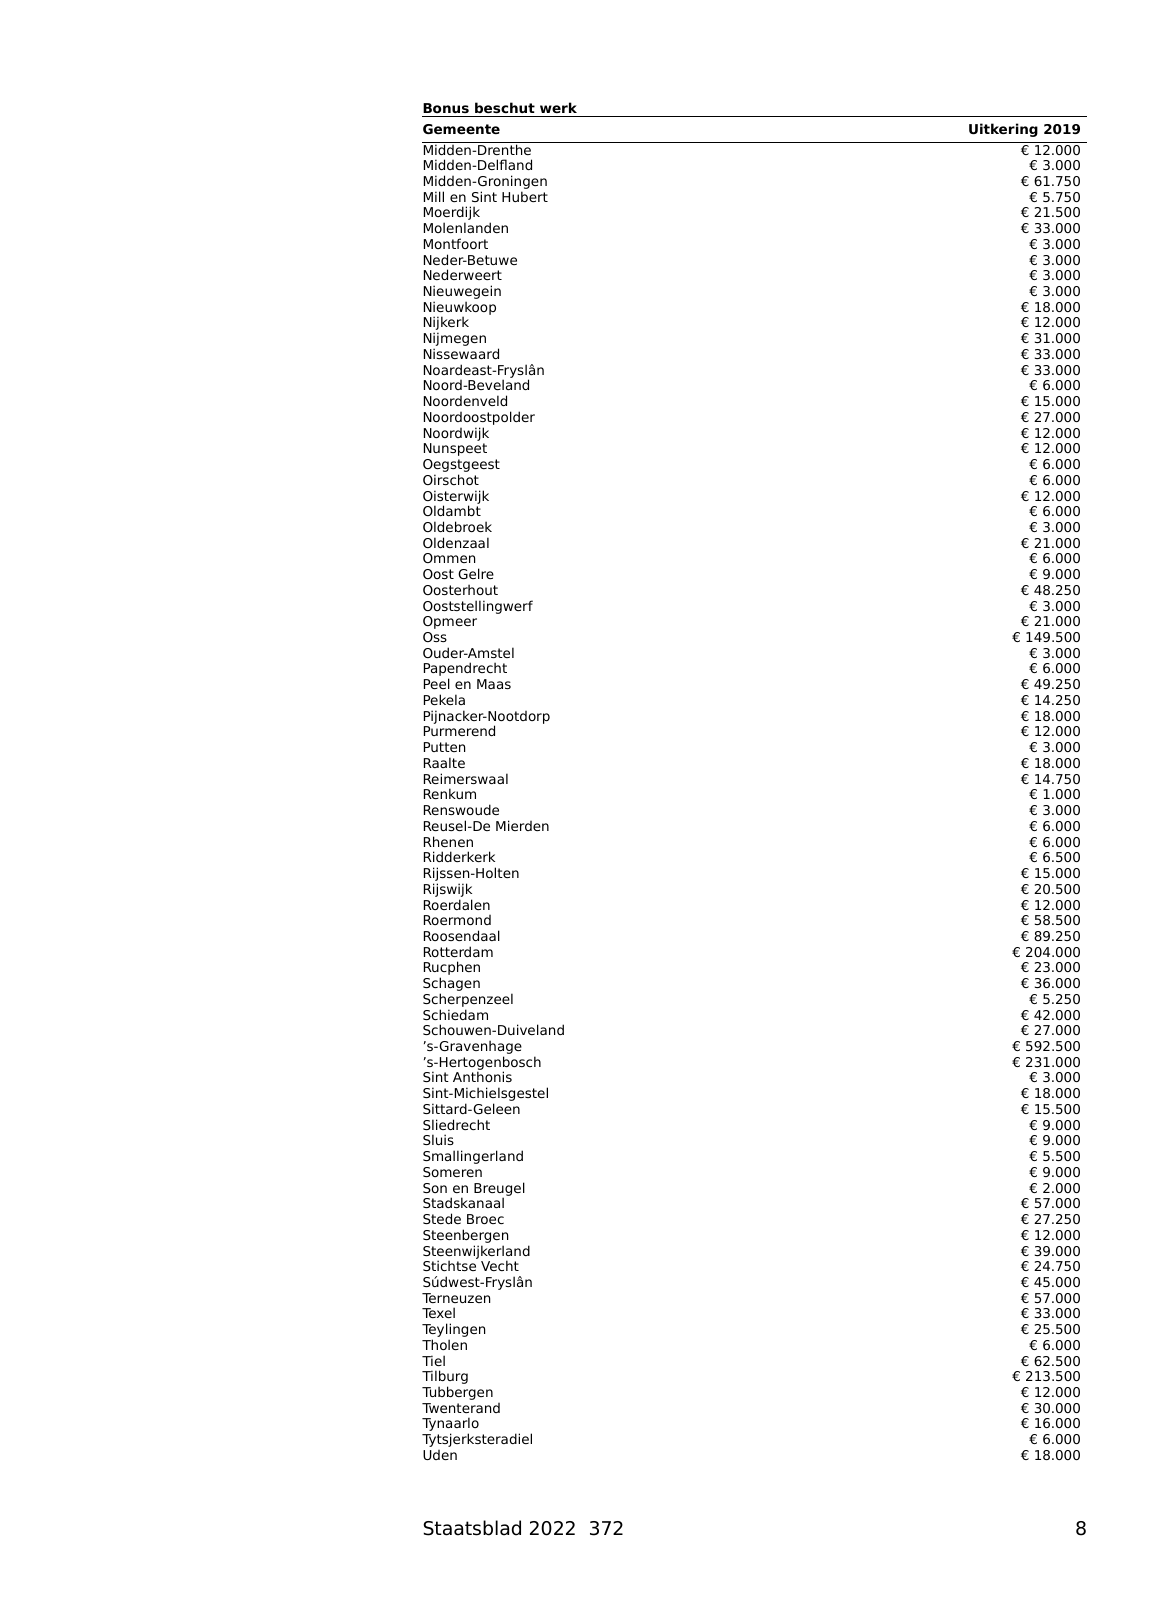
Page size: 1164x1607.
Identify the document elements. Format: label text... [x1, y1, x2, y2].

table_cell Steenwijkerland [422, 1243, 754, 1259]
table_cell € 89.250 [754, 929, 1087, 944]
table_cell € 3.000 [754, 520, 1087, 536]
table_cell € 18.000 [754, 1448, 1087, 1463]
table_cell € 14.250 [754, 693, 1087, 708]
table_cell Rijssen-Holten [422, 866, 754, 882]
table_cell Someren [422, 1165, 754, 1180]
table_cell Roerdalen [422, 897, 754, 913]
table_cell Renkum [422, 787, 754, 803]
table_cell Ridderkerk [422, 850, 754, 866]
table_cell Oirschot [422, 473, 754, 488]
table_cell € 9.000 [754, 1118, 1087, 1133]
table_cell € 3.000 [754, 646, 1087, 661]
table_cell Terneuzen [422, 1291, 754, 1306]
table_cell € 36.000 [754, 976, 1087, 992]
table_cell Noordoostpolder [422, 410, 754, 425]
table_cell Midden-Drenthe [422, 143, 754, 158]
table_cell € 30.000 [754, 1401, 1087, 1416]
table_cell Son en Breugel [422, 1180, 754, 1196]
table_cell Tholen [422, 1338, 754, 1353]
table_cell Pekela [422, 693, 754, 708]
table_cell Noordenveld [422, 394, 754, 410]
table_cell Rhenen [422, 834, 754, 850]
table_cell Opmeer [422, 614, 754, 630]
table_cell € 6.000 [754, 473, 1087, 488]
table_cell € 12.000 [754, 1385, 1087, 1401]
table_cell Ommen [422, 551, 754, 567]
table_cell € 9.000 [754, 567, 1087, 583]
table_cell Tubbergen [422, 1385, 754, 1401]
table_cell Oldenzaal [422, 536, 754, 551]
table_cell € 6.000 [754, 378, 1087, 394]
table_cell € 592.500 [754, 1039, 1087, 1054]
table_cell Texel [422, 1306, 754, 1322]
table_cell € 39.000 [754, 1243, 1087, 1259]
table_cell € 5.500 [754, 1149, 1087, 1165]
table_cell Putten [422, 740, 754, 756]
table_cell Schagen [422, 976, 754, 992]
table_cell € 21.000 [754, 614, 1087, 630]
table_cell € 27.000 [754, 410, 1087, 425]
table_cell Ooststellingwerf [422, 599, 754, 614]
table_cell € 12.000 [754, 441, 1087, 457]
table_cell Oosterhout [422, 583, 754, 598]
table_cell € 48.250 [754, 583, 1087, 598]
table_cell Teylingen [422, 1322, 754, 1338]
table_cell € 31.000 [754, 331, 1087, 347]
table_cell Stadskanaal [422, 1196, 754, 1212]
table_cell Noordwijk [422, 425, 754, 441]
table_cell € 15.500 [754, 1102, 1087, 1117]
table_cell € 23.000 [754, 960, 1087, 976]
table_cell Rotterdam [422, 945, 754, 960]
table_cell € 6.000 [754, 819, 1087, 834]
table_cell € 25.500 [754, 1322, 1087, 1338]
table_cell Stichtse Vecht [422, 1259, 754, 1275]
table_cell Sint Anthonis [422, 1070, 754, 1086]
table_cell Súdwest-Fryslân [422, 1275, 754, 1291]
table_cell € 12.000 [754, 488, 1087, 504]
table_cell Uden [422, 1448, 754, 1463]
table_cell Montfoort [422, 237, 754, 252]
table_cell Roermond [422, 913, 754, 929]
table_cell Gemeente [422, 117, 754, 142]
table_cell € 33.000 [754, 221, 1087, 237]
table_cell € 15.000 [754, 394, 1087, 410]
table_cell € 12.000 [754, 1228, 1087, 1243]
table_cell € 12.000 [754, 724, 1087, 740]
table_cell Raalte [422, 756, 754, 771]
table_cell Noord-Beveland [422, 378, 754, 394]
table_cell € 12.000 [754, 315, 1087, 331]
table_cell Nijkerk [422, 315, 754, 331]
table_cell Tynaarlo [422, 1416, 754, 1432]
table_cell € 18.000 [754, 1086, 1087, 1102]
table_cell € 24.750 [754, 1259, 1087, 1275]
table_cell Nijmegen [422, 331, 754, 347]
table_cell € 3.000 [754, 158, 1087, 174]
table_cell Tytsjerksteradiel [422, 1432, 754, 1448]
table_cell € 149.500 [754, 630, 1087, 646]
table_cell € 213.500 [754, 1369, 1087, 1385]
table_cell € 15.000 [754, 866, 1087, 882]
table_cell € 18.000 [754, 709, 1087, 724]
table_cell Tilburg [422, 1369, 754, 1385]
table_cell Stede Broec [422, 1212, 754, 1228]
table_cell Sluis [422, 1133, 754, 1149]
table_cell € 61.750 [754, 174, 1087, 189]
table_cell Rucphen [422, 960, 754, 976]
table_cell € 57.000 [754, 1291, 1087, 1306]
table_cell € 42.000 [754, 1008, 1087, 1023]
table_cell Renswoude [422, 803, 754, 819]
table_cell Sint-Michielsgestel [422, 1086, 754, 1102]
table_cell Ouder-Amstel [422, 646, 754, 661]
table_cell € 9.000 [754, 1165, 1087, 1180]
table_cell € 5.250 [754, 992, 1087, 1007]
table_cell € 3.000 [754, 237, 1087, 252]
table_cell € 45.000 [754, 1275, 1087, 1291]
table_cell € 6.000 [754, 1338, 1087, 1353]
table_cell Schiedam [422, 1008, 754, 1023]
table_cell € 21.000 [754, 536, 1087, 551]
table_cell Oisterwijk [422, 488, 754, 504]
table_cell € 33.000 [754, 347, 1087, 362]
table_cell € 12.000 [754, 143, 1087, 158]
table_cell ’s-Gravenhage [422, 1039, 754, 1054]
table_cell Nieuwegein [422, 284, 754, 299]
table_cell € 18.000 [754, 756, 1087, 771]
table_cell € 6.500 [754, 850, 1087, 866]
table_cell Rijswijk [422, 882, 754, 897]
table_cell Moerdijk [422, 205, 754, 221]
table_cell Oost Gelre [422, 567, 754, 583]
table_cell € 33.000 [754, 363, 1087, 378]
table_cell € 3.000 [754, 803, 1087, 819]
table_cell € 14.750 [754, 771, 1087, 787]
table_cell Sittard-Geleen [422, 1102, 754, 1117]
table_cell Peel en Maas [422, 677, 754, 693]
table_cell Purmerend [422, 724, 754, 740]
table_cell € 1.000 [754, 787, 1087, 803]
table_cell € 3.000 [754, 253, 1087, 268]
table_cell € 6.000 [754, 834, 1087, 850]
table_cell € 6.000 [754, 551, 1087, 567]
table_cell € 27.000 [754, 1023, 1087, 1039]
table_cell Tiel [422, 1354, 754, 1369]
table_cell Nunspeet [422, 441, 754, 457]
table_cell € 21.500 [754, 205, 1087, 221]
table_cell Uitkering 2019 [754, 117, 1087, 142]
table_cell € 27.250 [754, 1212, 1087, 1228]
table_cell € 58.500 [754, 913, 1087, 929]
table_cell Papendrecht [422, 661, 754, 677]
table_cell Nissewaard [422, 347, 754, 362]
table_cell Reimerswaal [422, 771, 754, 787]
table_cell € 18.000 [754, 300, 1087, 315]
table_cell Neder-Betuwe [422, 253, 754, 268]
table_header Bonus beschut werk [422, 100, 1087, 116]
table_cell € 20.500 [754, 882, 1087, 897]
table_cell € 16.000 [754, 1416, 1087, 1432]
table_cell € 5.750 [754, 190, 1087, 205]
table_cell € 231.000 [754, 1055, 1087, 1070]
table_cell Twenterand [422, 1401, 754, 1416]
table_cell € 6.000 [754, 457, 1087, 473]
table_cell Steenbergen [422, 1228, 754, 1243]
table_cell Oegstgeest [422, 457, 754, 473]
table_cell Nieuwkoop [422, 300, 754, 315]
table_cell Noardeast-Fryslân [422, 363, 754, 378]
table_cell Smallingerland [422, 1149, 754, 1165]
table_cell € 2.000 [754, 1180, 1087, 1196]
table_cell Midden-Groningen [422, 174, 754, 189]
table_cell € 3.000 [754, 599, 1087, 614]
table_cell Molenlanden [422, 221, 754, 237]
table_cell Midden-Delfland [422, 158, 754, 174]
table_cell Scherpenzeel [422, 992, 754, 1007]
table_cell € 3.000 [754, 268, 1087, 284]
table_cell € 57.000 [754, 1196, 1087, 1212]
table_cell € 62.500 [754, 1354, 1087, 1369]
table_cell Sliedrecht [422, 1118, 754, 1133]
table_cell € 9.000 [754, 1133, 1087, 1149]
table_cell € 12.000 [754, 425, 1087, 441]
table_cell Oss [422, 630, 754, 646]
table_cell € 33.000 [754, 1306, 1087, 1322]
table_cell Roosendaal [422, 929, 754, 944]
table_cell Oldambt [422, 504, 754, 520]
table_cell Reusel-De Mierden [422, 819, 754, 834]
table_cell Oldebroek [422, 520, 754, 536]
table_cell € 204.000 [754, 945, 1087, 960]
table_cell € 3.000 [754, 740, 1087, 756]
table_cell € 6.000 [754, 661, 1087, 677]
table_cell Pijnacker-Nootdorp [422, 709, 754, 724]
table_cell € 3.000 [754, 1070, 1087, 1086]
table_cell Schouwen-Duiveland [422, 1023, 754, 1039]
table_cell Mill en Sint Hubert [422, 190, 754, 205]
table_cell € 6.000 [754, 1432, 1087, 1448]
table_cell € 6.000 [754, 504, 1087, 520]
table_cell Nederweert [422, 268, 754, 284]
table_cell € 49.250 [754, 677, 1087, 693]
table_cell ’s-Hertogenbosch [422, 1055, 754, 1070]
table_cell € 3.000 [754, 284, 1087, 299]
table_cell € 12.000 [754, 897, 1087, 913]
